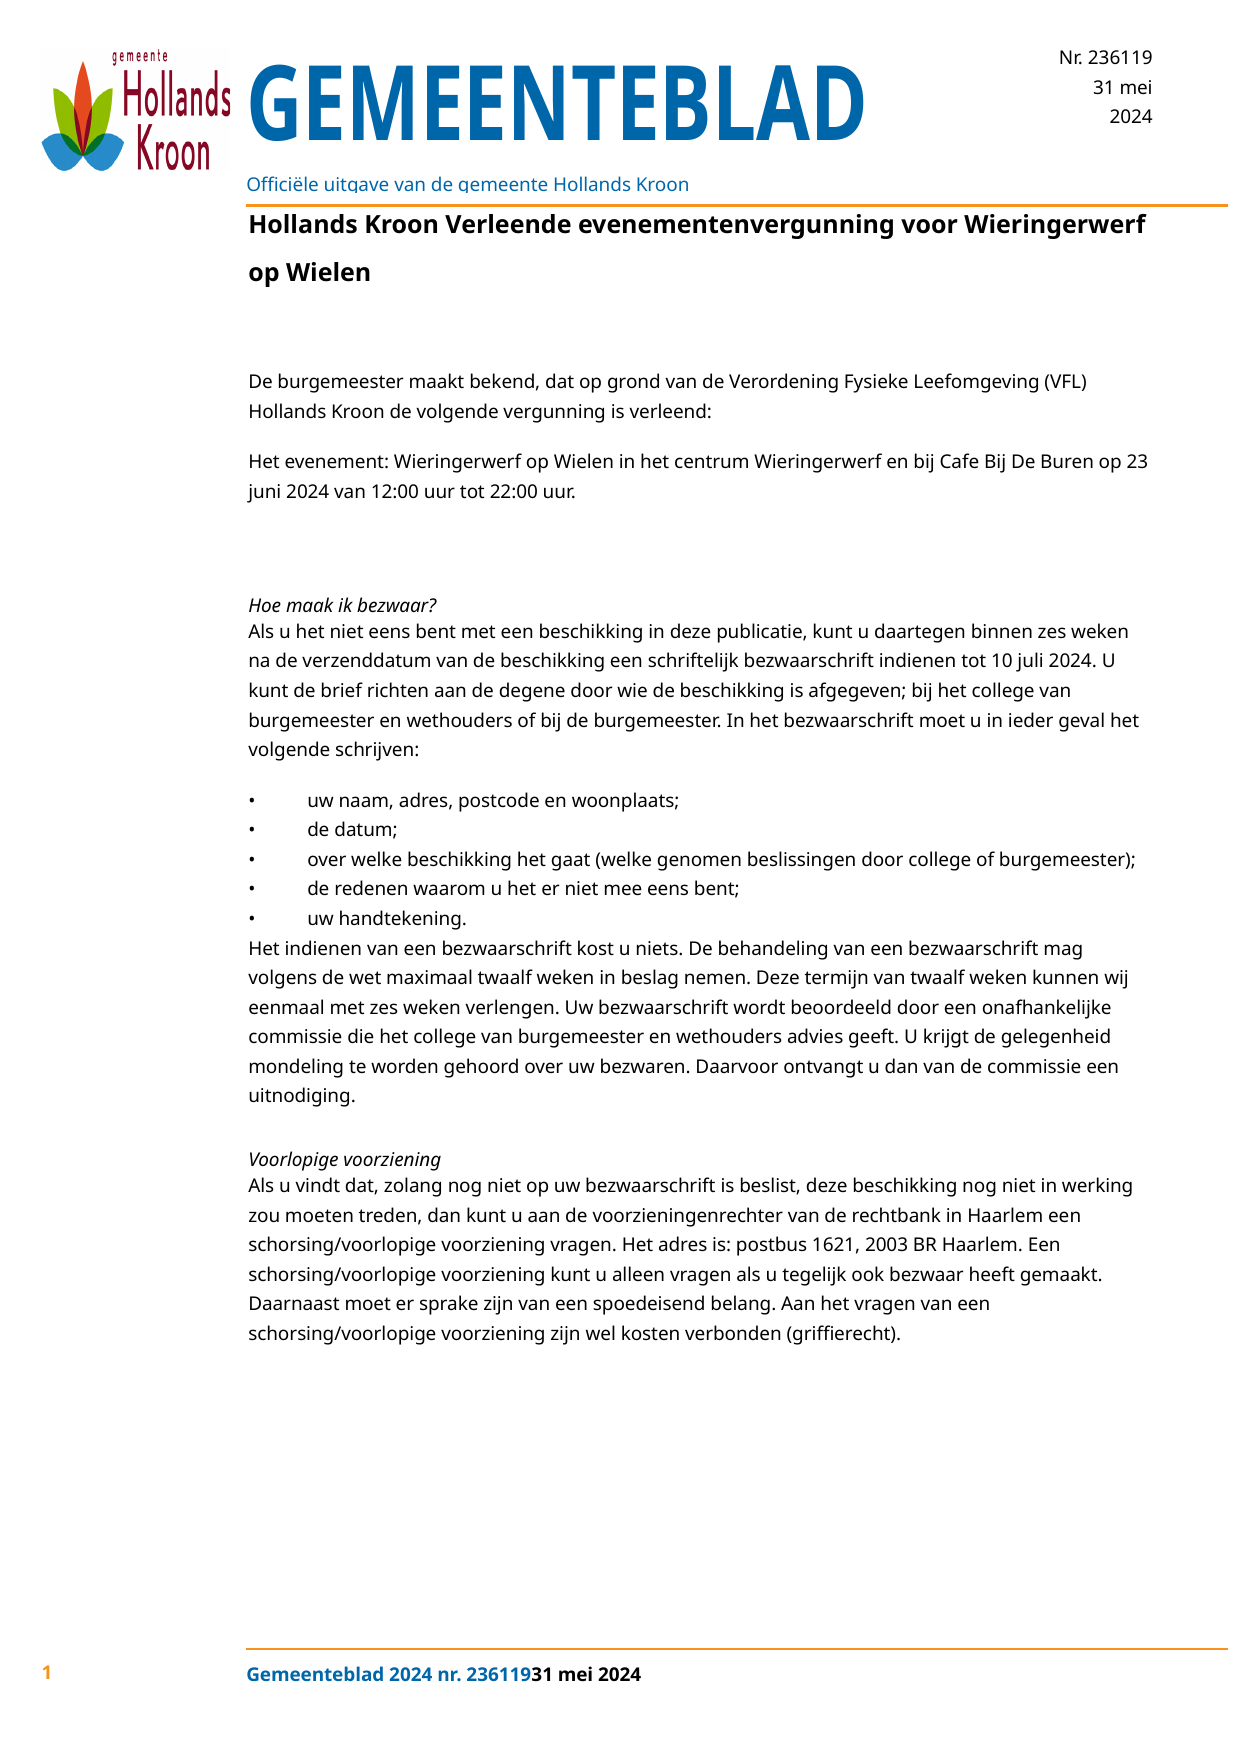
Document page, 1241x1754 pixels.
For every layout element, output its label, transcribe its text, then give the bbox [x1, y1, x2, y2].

text Voorlopige voorziening [248, 1147, 1152, 1172]
list over welke beschikking het gaat (welke genomen beslissingen door college of burgemeester); [248, 846, 1152, 872]
text Hoe maak ik bezwaar? [248, 592, 1152, 618]
text Het indienen van een bezwaarschrift kost u niets. De behandeling van een bezwaarschrift mag volgens de wet maximaal twaalf weken in beslag nemen. Deze termijn van twaalf weken kunnen wij eenmaal met zes weken verlengen. Uw bezwaarschrift wordt beoordeeld door een onafhankelijke commissie die het college van burgemeester en wethouders advies geeft. U krijgt de gelegenheid mondeling te worden gehoord over uw bezwaren. Daarvoor ontvangt u dan van de commissie een uitnodiging. [248, 935, 1152, 1108]
text Hollands Kroon Verleende evenementenvergunning voor Wieringerwerf op Wielen [248, 207, 1152, 288]
text Het evenement: Wieringerwerf op Wielen in het centrum Wieringerwerf en bij Cafe Bij De Buren op 23 juni 2024 van 12:00 uur tot 22:00 uur. [248, 448, 1152, 504]
list de redenen waarom u het er niet mee eens bent; [248, 876, 1152, 901]
list uw naam, adres, postcode en woonplaats; [248, 787, 1152, 812]
picture [41, 47, 231, 172]
list de datum; [248, 816, 1152, 842]
text Als u vindt dat, zolang nog niet op uw bezwaarschrift is beslist, deze beschikking nog niet in werking zou moeten treden, dan kunt u aan de voorzieningenrechter van de rechtbank in Haarlem een schorsing/voorlopige voorziening vragen. Het adres is: postbus 1621, 2003 BR Haarlem. Een schorsing/voorlopige voorziening kunt u alleen vragen als u tegelijk ook bezwaar heeft gemaakt. Daarnaast moet er sprake zijn van een spoedeisend belang. Aan het vragen van een schorsing/voorlopige voorziening zijn wel kosten verbonden (griffierecht). [248, 1172, 1152, 1346]
text Als u het niet eens bent met een beschikking in deze publicatie, kunt u daartegen binnen zes weken na de verzenddatum van de beschikking een schriftelijk bezwaarschrift indienen tot 10 juli 2024. U kunt de brief richten aan de degene door wie de beschikking is afgegeven; bij het college van burgemeester en wethouders of bij de burgemeester. In het bezwaarschrift moet u in ieder geval het volgende schrijven: [248, 618, 1152, 762]
text De burgemeester maakt bekend, dat op grond van de Verordening Fysieke Leefomgeving (VFL) Hollands Kroon de volgende vergunning is verleend: [248, 368, 1152, 424]
list uw handtekening. [248, 905, 1152, 931]
